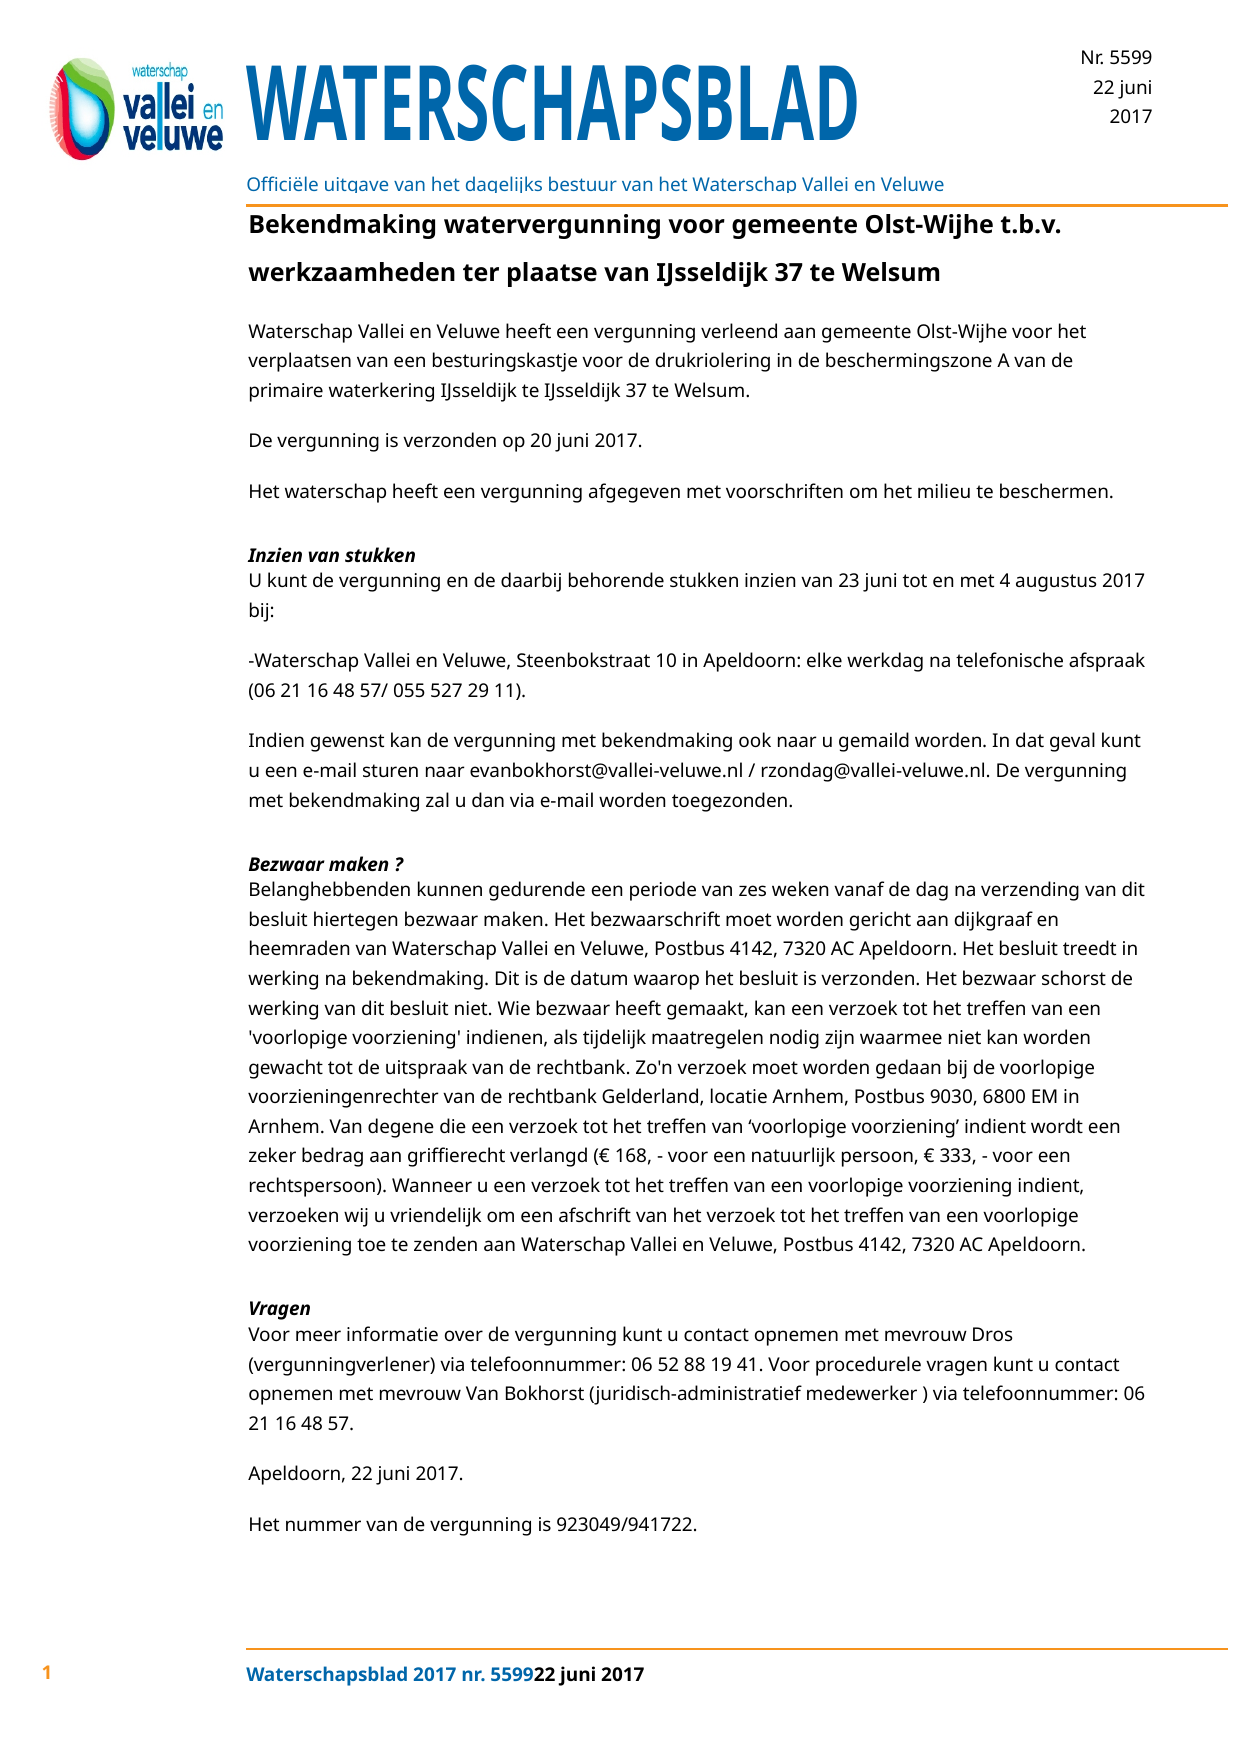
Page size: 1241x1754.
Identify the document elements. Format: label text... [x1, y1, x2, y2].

text Inzien van stukken [248, 542, 1152, 568]
text Het waterschap heeft een vergunning afgegeven met voorschriften om het milieu te beschermen. [248, 478, 1152, 504]
text -Waterschap Vallei en Veluwe, Steenbokstraat 10 in Apeldoorn: elke werkdag na telefonische afspraak (06 21 16 48 57/ 055 527 29 11). [248, 648, 1152, 703]
text Apeldoorn, 22 juni 2017. [248, 1460, 1152, 1486]
text Bezwaar maken ? [248, 851, 1152, 876]
text Vragen [248, 1295, 1152, 1321]
text Belanghebbenden kunnen gedurende een periode van zes weken vanaf de dag na verzending van dit besluit hiertegen bezwaar maken. Het bezwaarschrift moet worden gericht aan dijkgraaf en heemraden van Waterschap Vallei en Veluwe, Postbus 4142, 7320 AC Apeldoorn. Het besluit treedt in werking na bekendmaking. Dit is de datum waarop het besluit is verzonden. Het bezwaar schorst de werking van dit besluit niet. Wie bezwaar heeft gemaakt, kan een verzoek tot het treffen van een 'voorlopige voorziening' indienen, als tijdelijk maatregelen nodig zijn waarmee niet kan worden gewacht tot de uitspraak van de rechtbank. Zo'n verzoek moet worden gedaan bij de voorlopige voorzieningenrechter van de rechtbank Gelderland, locatie Arnhem, Postbus 9030, 6800 EM in Arnhem. Van degene die een verzoek tot het treffen van ‘voorlopige voorziening’ indient wordt een zeker bedrag aan griffierecht verlangd (€ 168, - voor een natuurlijk persoon, € 333, - voor een rechtspersoon). Wanneer u een verzoek tot het treffen van een voorlopige voorziening indient, verzoeken wij u vriendelijk om een afschrift van het verzoek tot het treffen van een voorlopige voorziening toe te zenden aan Waterschap Vallei en Veluwe, Postbus 4142, 7320 AC Apeldoorn. [248, 876, 1152, 1257]
picture [41, 47, 231, 172]
text Voor meer informatie over de vergunning kunt u contact opnemen met mevrouw Dros (vergunningverlener) via telefoonnummer: 06 52 88 19 41. Voor procedurele vragen kunt u contact opnemen met mevrouw Van Bokhorst (juridisch-administratief medewerker ) via telefoonnummer: 06 21 16 48 57. [248, 1321, 1152, 1436]
text Waterschap Vallei en Veluwe heeft een vergunning verleend aan gemeente Olst-Wijhe voor het verplaatsen van een besturingskastje voor de drukriolering in de beschermingszone A van de primaire waterkering IJsseldijk te IJsseldijk 37 te Welsum. [248, 318, 1152, 403]
text Indien gewenst kan de vergunning met bekendmaking ook naar u gemaild worden. In dat geval kunt u een e-mail sturen naar evanbokhorst@vallei-veluwe.nl / rzondag@vallei-veluwe.nl. De vergunning met bekendmaking zal u dan via e-mail worden toegezonden. [248, 728, 1152, 812]
text Het nummer van de vergunning is 923049/941722. [248, 1511, 1152, 1536]
text Bekendmaking watervergunning voor gemeente Olst-Wijhe t.b.v. werkzaamheden ter plaatse van IJsseldijk 37 te Welsum [248, 207, 1152, 288]
text De vergunning is verzonden op 20 juni 2017. [248, 427, 1152, 453]
text U kunt de vergunning en de daarbij behorende stukken inzien van 23 juni tot en met 4 augustus 2017 bij: [248, 568, 1152, 623]
